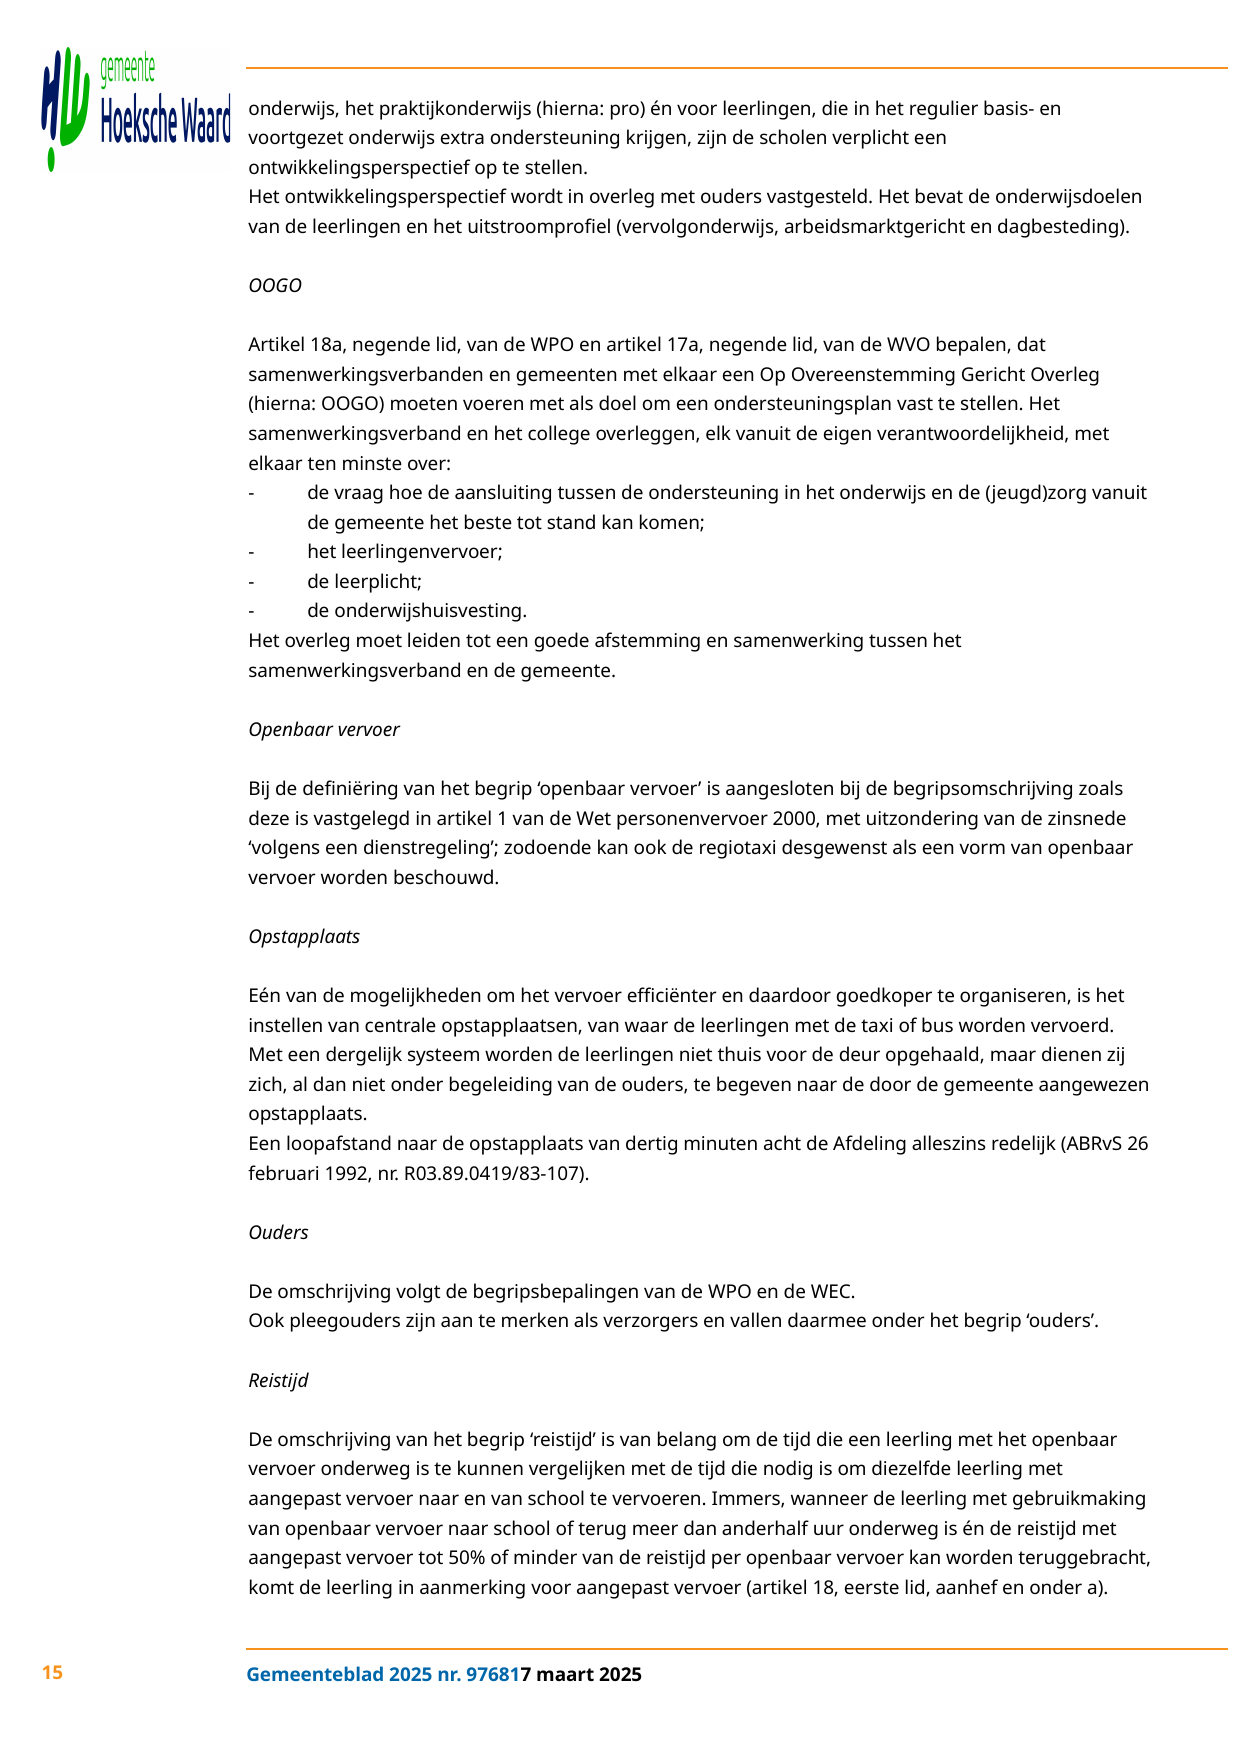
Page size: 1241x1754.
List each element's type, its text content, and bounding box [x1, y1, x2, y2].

text Ouders [248, 1219, 1152, 1245]
text Eén van de mogelijkheden om het vervoer efficiënter en daardoor goedkoper te organiseren, is het instellen van centrale opstapplaatsen, van waar de leerlingen met de taxi of bus worden vervoerd. Met een dergelijk systeem worden de leerlingen niet thuis voor de deur opgehaald, maar dienen zij zich, al dan niet onder begeleiding van de ouders, te begeven naar de door de gemeente aangewezen opstapplaats. [248, 982, 1152, 1126]
text De omschrijving van het begrip ‘reistijd’ is van belang om de tijd die een leerling met het openbaar vervoer onderweg is te kunnen vergelijken met de tijd die nodig is om diezelfde leerling met aangepast vervoer naar en van school te vervoeren. Immers, wanneer de leerling met gebruikmaking van openbaar vervoer naar school of terug meer dan anderhalf uur onderweg is én de reistijd met aangepast vervoer tot 50% of minder van de reistijd per openbaar vervoer kan worden teruggebracht, komt de leerling in aanmerking voor aangepast vervoer (artikel 18, eerste lid, aanhef en onder a). [248, 1426, 1152, 1600]
list de leerplicht; [248, 568, 1152, 594]
list de onderwijshuisvesting. [248, 598, 1152, 623]
text Een loopafstand naar de opstapplaats van dertig minuten acht de Afdeling alleszins redelijk (ABRvS 26 februari 1992, nr. R03.89.0419/83-107). [248, 1130, 1152, 1186]
text OOGO [248, 272, 1152, 298]
list de vraag hoe de aansluiting tussen de ondersteuning in het onderwijs en de (jeugd)zorg vanuit de gemeente het beste tot stand kan komen; [248, 479, 1152, 535]
text onderwijs, het praktijkonderwijs (hierna: pro) én voor leerlingen, die in het regulier basis- en voortgezet onderwijs extra ondersteuning krijgen, zijn de scholen verplicht een ontwikkelingsperspectief op te stellen. [248, 95, 1152, 180]
text Opstapplaats [248, 923, 1152, 949]
text Reistijd [248, 1367, 1152, 1393]
text Het ontwikkelingsperspectief wordt in overleg met ouders vastgesteld. Het bevat de onderwijsdoelen van de leerlingen en het uitstroomprofiel (vervolgonderwijs, arbeidsmarktgericht en dagbesteding). [248, 183, 1152, 239]
text Openbaar vervoer [248, 716, 1152, 742]
list het leerlingenvervoer; [248, 538, 1152, 564]
picture [41, 47, 231, 172]
text Bij de definiëring van het begrip ‘openbaar vervoer’ is aangesloten bij de begripsomschrijving zoals deze is vastgelegd in artikel 1 van de Wet personenvervoer 2000, met uitzondering van de zinsnede ‘volgens een dienstregeling’; zodoende kan ook de regiotaxi desgewenst als een vorm van openbaar vervoer worden beschouwd. [248, 775, 1152, 890]
text De omschrijving volgt de begripsbepalingen van de WPO en de WEC. [248, 1278, 1152, 1304]
text Het overleg moet leiden tot een goede afstemming en samenwerking tussen het samenwerkingsverband en de gemeente. [248, 627, 1152, 683]
text Ook pleegouders zijn aan te merken als verzorgers en vallen daarmee onder het begrip ‘ouders’. [248, 1308, 1152, 1333]
text Artikel 18a, negende lid, van de WPO en artikel 17a, negende lid, van de WVO bepalen, dat samenwerkingsverbanden en gemeenten met elkaar een Op Overeenstemming Gericht Overleg (hierna: OOGO) moeten voeren met als doel om een ondersteuningsplan vast te stellen. Het samenwerkingsverband en het college overleggen, elk vanuit de eigen verantwoordelijkheid, met elkaar ten minste over: [248, 331, 1152, 476]
